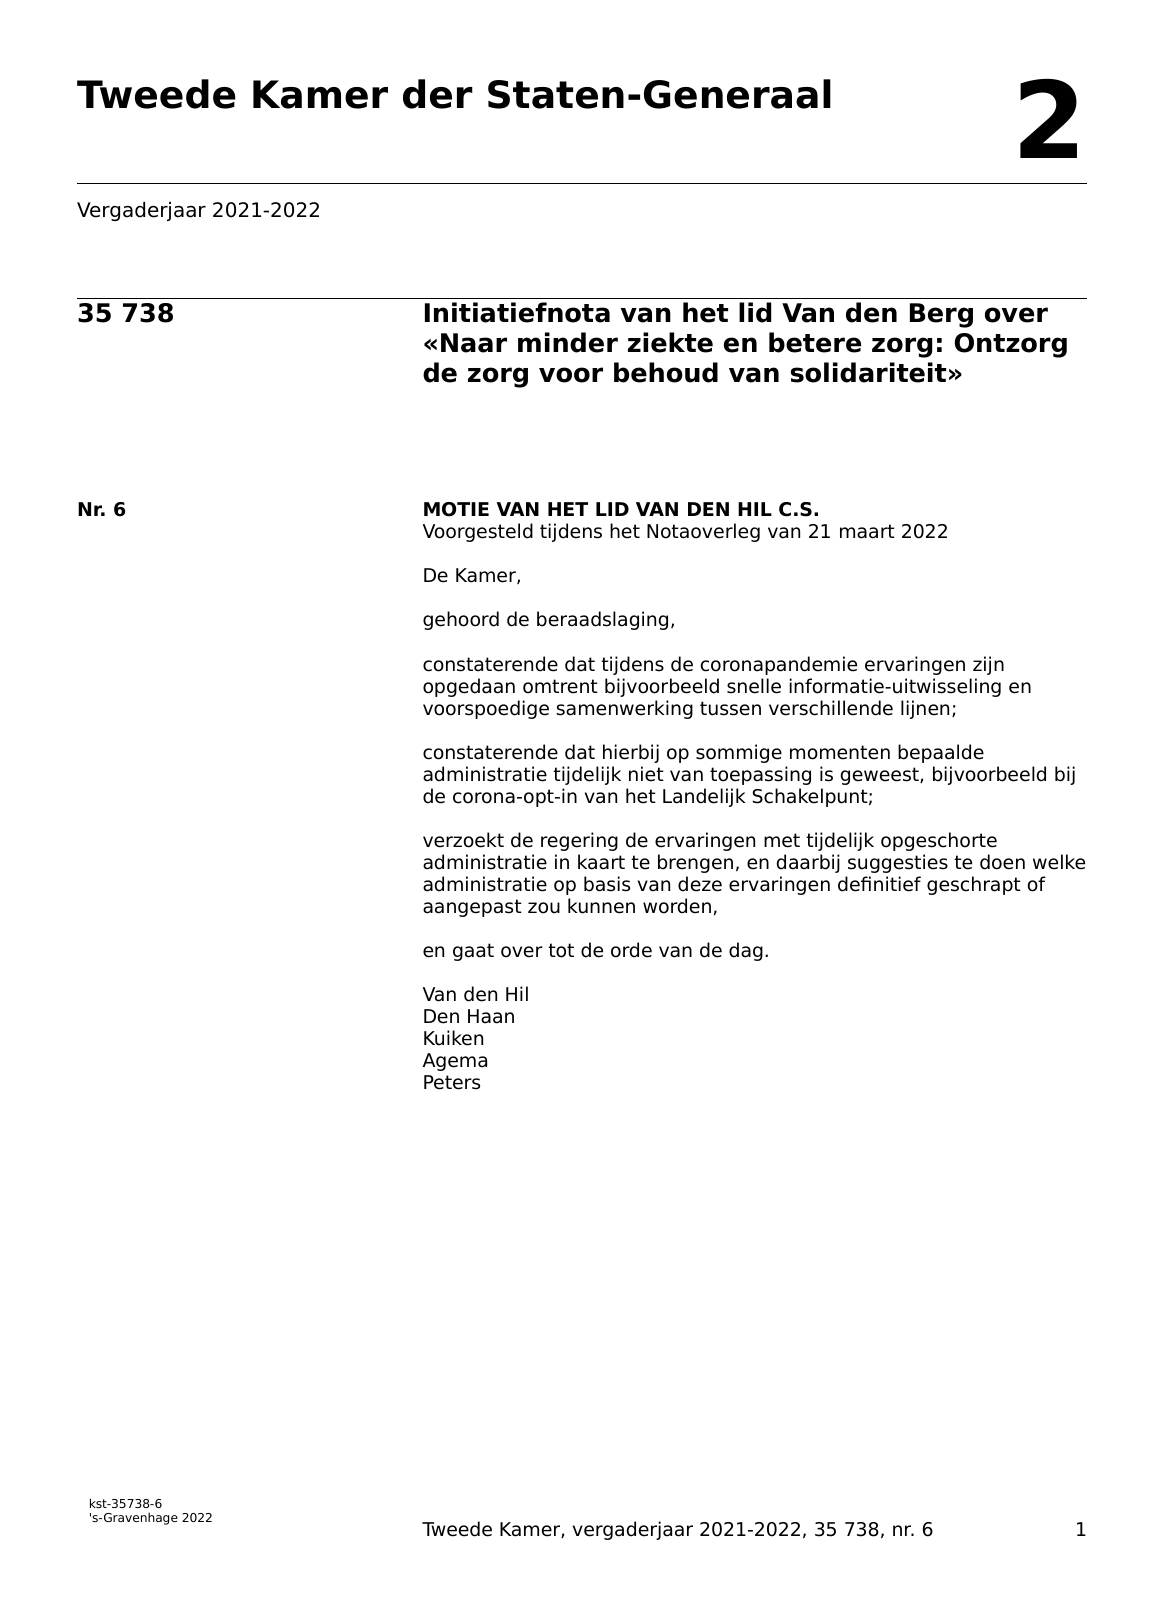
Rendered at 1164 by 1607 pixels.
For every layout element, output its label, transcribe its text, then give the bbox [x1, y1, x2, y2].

text constaterende dat hierbij op sommige momenten bepaalde administratie tijdelijk niet van toepassing is geweest, bijvoorbeeld bij de corona-opt-in van het Landelijk Schakelpunt; [422, 742, 1087, 808]
table_header Tweede Kamer der Staten-Generaal [77, 59, 886, 183]
text Peters [422, 1072, 1087, 1094]
text Voorgesteld tijdens het Notaoverleg van 21 maart 2022 [422, 521, 1087, 543]
text De Kamer, [422, 565, 1087, 587]
text kst-35738-6 [88, 1497, 323, 1511]
text Agema [422, 1050, 1087, 1072]
text 's-Gravenhage 2022 [88, 1511, 323, 1525]
text gehoord de beraadslaging, [422, 609, 1087, 631]
table_cell Vergaderjaar 2021-2022 [77, 184, 1087, 298]
text Van den Hil [422, 984, 1087, 1006]
subtitle 35 738 Initiatiefnota van het lid Van den Berg over «Naar minder ziekte en betere zorg: Ontzorg de zorg voor behoud van solidariteit» [77, 299, 1087, 388]
subtitle Nr. 6 MOTIE VAN HET LID VAN DEN HIL C.S. [77, 499, 1087, 521]
text Den Haan [422, 1006, 1087, 1028]
text Kuiken [422, 1028, 1087, 1050]
text en gaat over tot de orde van de dag. [422, 940, 1087, 962]
table_header 2 [886, 59, 1087, 183]
text constaterende dat tijdens de coronapandemie ervaringen zijn opgedaan omtrent bijvoorbeeld snelle informatie-uitwisseling en voorspoedige samenwerking tussen verschillende lijnen; [422, 653, 1087, 719]
text verzoekt de regering de ervaringen met tijdelijk opgeschorte administratie in kaart te brengen, en daarbij suggesties te doen welke administratie op basis van deze ervaringen definitief geschrapt of aangepast zou kunnen worden, [422, 830, 1087, 918]
